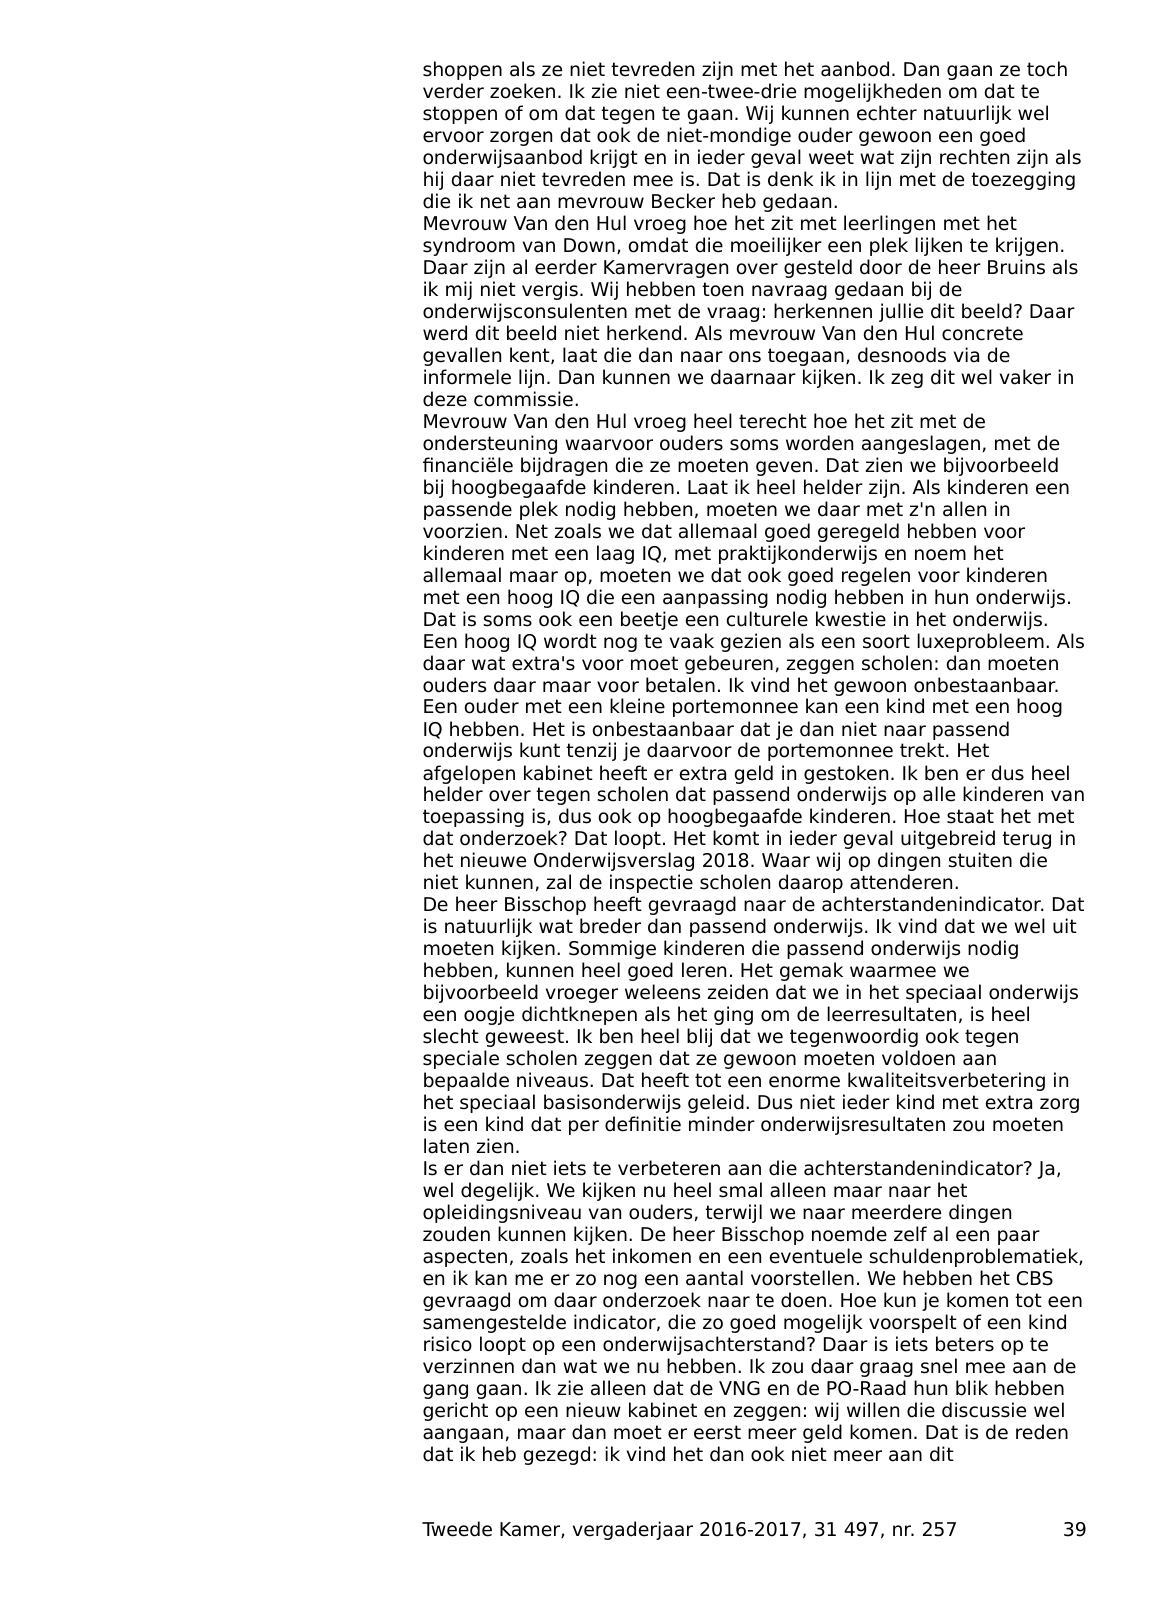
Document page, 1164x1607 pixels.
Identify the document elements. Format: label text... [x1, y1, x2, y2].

text Mevrouw Van den Hul vroeg hoe het zit met leerlingen met het syndroom van Down, omdat die moeilijker een plek lijken te krijgen. Daar zijn al eerder Kamervragen over gesteld door de heer Bruins als ik mij niet vergis. Wij hebben toen navraag gedaan bij de onderwijsconsulenten met de vraag: herkennen jullie dit beeld? Daar werd dit beeld niet herkend. Als mevrouw Van den Hul concrete gevallen kent, laat die dan naar ons toegaan, desnoods via de informele lijn. Dan kunnen we daarnaar kijken. Ik zeg dit wel vaker in deze commissie. [422, 213, 1087, 411]
text Mevrouw Van den Hul vroeg heel terecht hoe het zit met de ondersteuning waarvoor ouders soms worden aangeslagen, met de financiële bijdragen die ze moeten geven. Dat zien we bijvoorbeeld bij hoogbegaafde kinderen. Laat ik heel helder zijn. Als kinderen een passende plek nodig hebben, moeten we daar met z'n allen in voorzien. Net zoals we dat allemaal goed geregeld hebben voor kinderen met een laag IQ, met praktijkonderwijs en noem het allemaal maar op, moeten we dat ook goed regelen voor kinderen met een hoog IQ die een aanpassing nodig hebben in hun onderwijs. Dat is soms ook een beetje een culturele kwestie in het onderwijs. Een hoog IQ wordt nog te vaak gezien als een soort luxeprobleem. Als daar wat extra's voor moet gebeuren, zeggen scholen: dan moeten ouders daar maar voor betalen. Ik vind het gewoon onbestaanbaar. Een ouder met een kleine portemonnee kan een kind met een hoog IQ hebben. Het is onbestaanbaar dat je dan niet naar passend onderwijs kunt tenzij je daarvoor de portemonnee trekt. Het afgelopen kabinet heeft er extra geld in gestoken. Ik ben er dus heel helder over tegen scholen dat passend onderwijs op alle kinderen van toepassing is, dus ook op hoogbegaafde kinderen. Hoe staat het met dat onderzoek? Dat loopt. Het komt in ieder geval uitgebreid terug in het nieuwe Onderwijsverslag 2018. Waar wij op dingen stuiten die niet kunnen, zal de inspectie scholen daarop attenderen. [422, 411, 1087, 894]
text shoppen als ze niet tevreden zijn met het aanbod. Dan gaan ze toch verder zoeken. Ik zie niet een-twee-drie mogelijkheden om dat te stoppen of om dat tegen te gaan. Wij kunnen echter natuurlijk wel ervoor zorgen dat ook de niet-mondige ouder gewoon een goed onderwijsaanbod krijgt en in ieder geval weet wat zijn rechten zijn als hij daar niet tevreden mee is. Dat is denk ik in lijn met de toezegging die ik net aan mevrouw Becker heb gedaan. [422, 59, 1087, 213]
text De heer Bisschop heeft gevraagd naar de achterstandenindicator. Dat is natuurlijk wat breder dan passend onderwijs. Ik vind dat we wel uit moeten kijken. Sommige kinderen die passend onderwijs nodig hebben, kunnen heel goed leren. Het gemak waarmee we bijvoorbeeld vroeger weleens zeiden dat we in het speciaal onderwijs een oogje dichtknepen als het ging om de leerresultaten, is heel slecht geweest. Ik ben heel blij dat we tegenwoordig ook tegen speciale scholen zeggen dat ze gewoon moeten voldoen aan bepaalde niveaus. Dat heeft tot een enorme kwaliteitsverbetering in het speciaal basisonderwijs geleid. Dus niet ieder kind met extra zorg is een kind dat per definitie minder onderwijsresultaten zou moeten laten zien. [422, 894, 1087, 1158]
text Is er dan niet iets te verbeteren aan die achterstandenindicator? Ja, wel degelijk. We kijken nu heel smal alleen maar naar het opleidingsniveau van ouders, terwijl we naar meerdere dingen zouden kunnen kijken. De heer Bisschop noemde zelf al een paar aspecten, zoals het inkomen en een eventuele schuldenproblematiek, en ik kan me er zo nog een aantal voorstellen. We hebben het CBS gevraagd om daar onderzoek naar te doen. Hoe kun je komen tot een samengestelde indicator, die zo goed mogelijk voorspelt of een kind risico loopt op een onderwijsachterstand? Daar is iets beters op te verzinnen dan wat we nu hebben. Ik zou daar graag snel mee aan de gang gaan. Ik zie alleen dat de VNG en de PO-Raad hun blik hebben gericht op een nieuw kabinet en zeggen: wij willen die discussie wel aangaan, maar dan moet er eerst meer geld komen. Dat is de reden dat ik heb gezegd: ik vind het dan ook niet meer aan dit [422, 1158, 1087, 1466]
